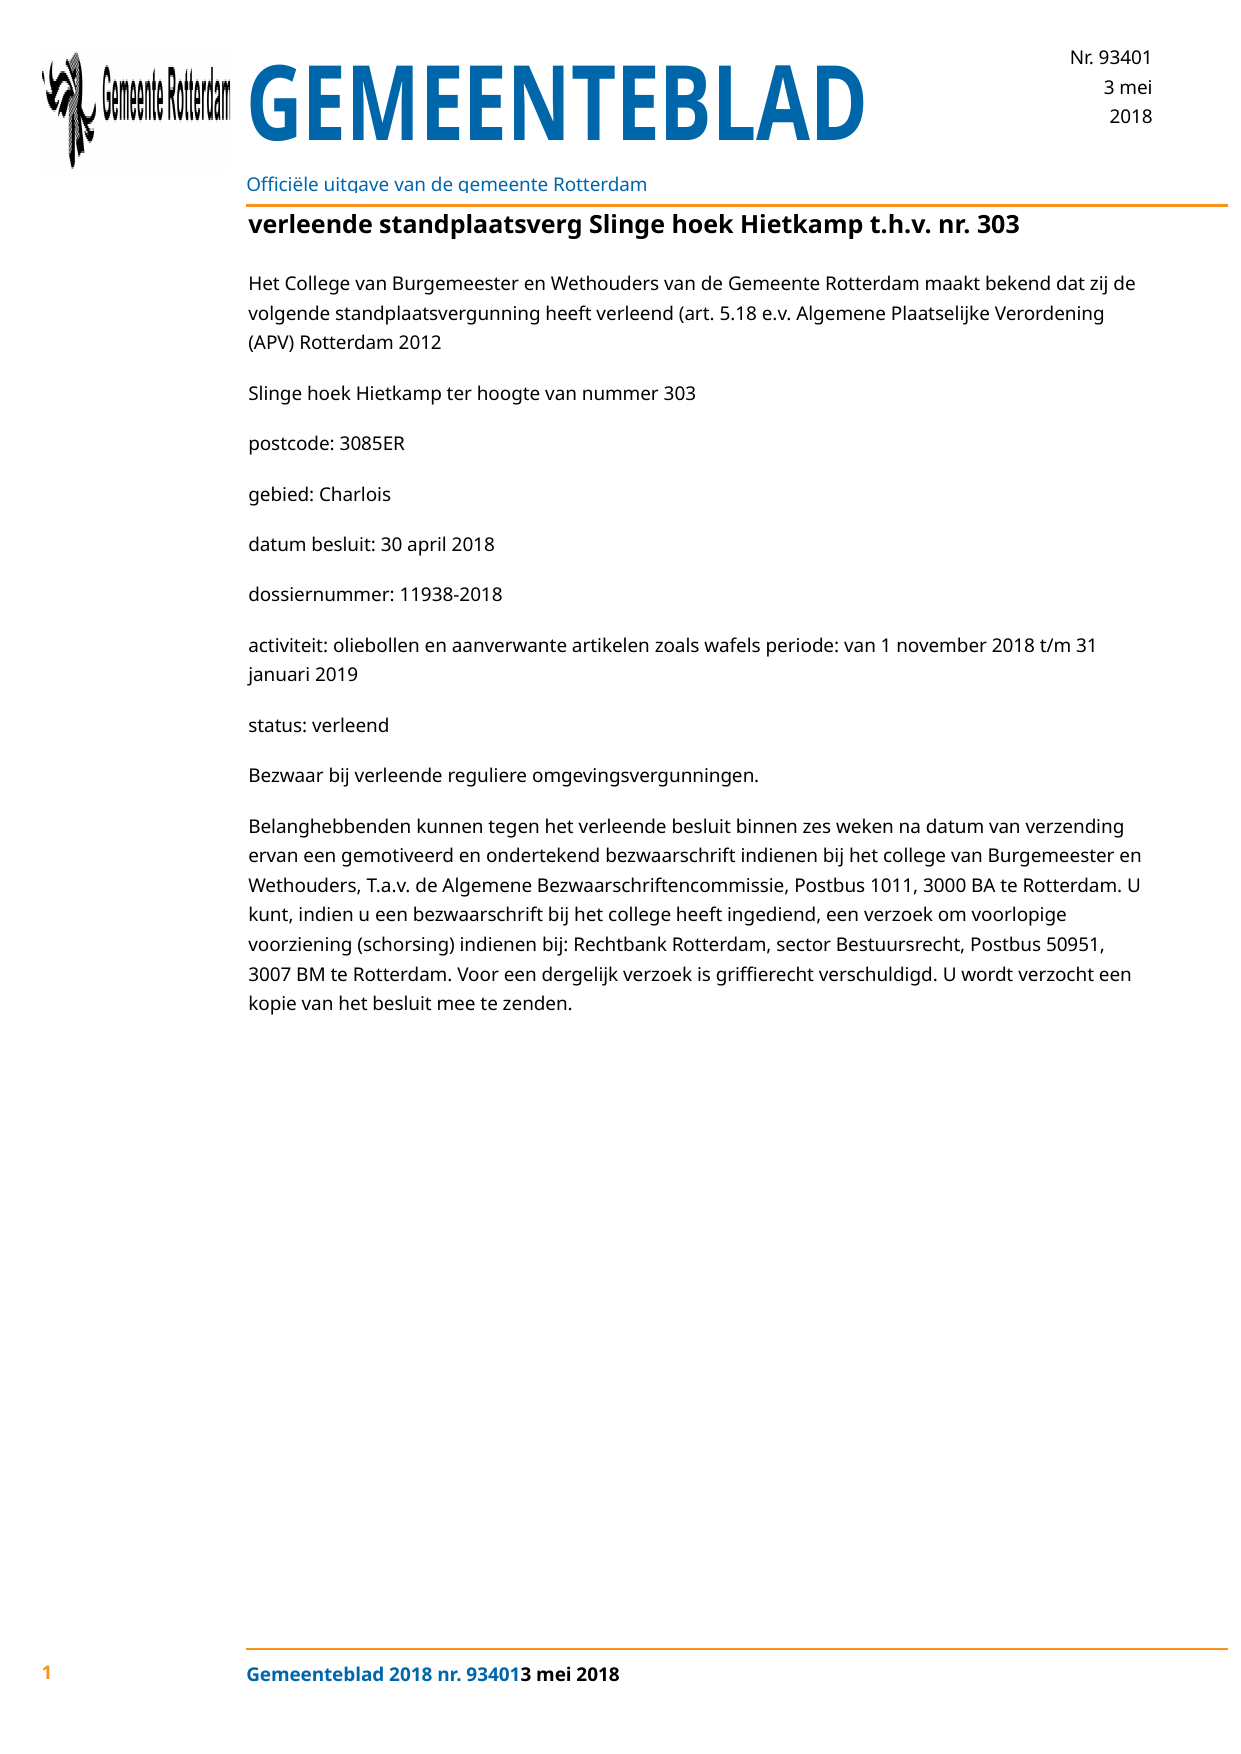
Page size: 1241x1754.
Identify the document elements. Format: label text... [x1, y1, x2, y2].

text postcode: 3085ER [248, 430, 1152, 456]
text datum besluit: 30 april 2018 [248, 531, 1152, 557]
text Slinge hoek Hietkamp ter hoogte van nummer 303 [248, 380, 1152, 406]
picture [41, 47, 231, 172]
text Het College van Burgemeester en Wethouders van de Gemeente Rotterdam maakt bekend dat zij de volgende standplaatsvergunning heeft verleend (art. 5.18 e.v. Algemene Plaatselijke Verordening (APV) Rotterdam 2012 [248, 270, 1152, 355]
text Belanghebbenden kunnen tegen het verleende besluit binnen zes weken na datum van verzending ervan een gemotiveerd en ondertekend bezwaarschrift indienen bij het college van Burgemeester en Wethouders, T.a.v. de Algemene Bezwaarschriftencommissie, Postbus 1011, 3000 BA te Rotterdam. U kunt, indien u een bezwaarschrift bij het college heeft ingediend, een verzoek om voorlopige voorziening (schorsing) indienen bij: Rechtbank Rotterdam, sector Bestuursrecht, Postbus 50951, 3007 BM te Rotterdam. Voor een dergelijk verzoek is griffierecht verschuldigd. U wordt verzocht een kopie van het besluit mee te zenden. [248, 813, 1152, 1016]
text activiteit: oliebollen en aanverwante artikelen zoals wafels periode: van 1 november 2018 t/m 31 januari 2019 [248, 632, 1152, 687]
text status: verleend [248, 712, 1152, 738]
text Bezwaar bij verleende reguliere omgevingsvergunningen. [248, 762, 1152, 788]
text gebied: Charlois [248, 481, 1152, 506]
text dossiernummer: 11938-2018 [248, 582, 1152, 607]
text verleende standplaatsverg Slinge hoek Hietkamp t.h.v. nr. 303 [248, 207, 1152, 241]
